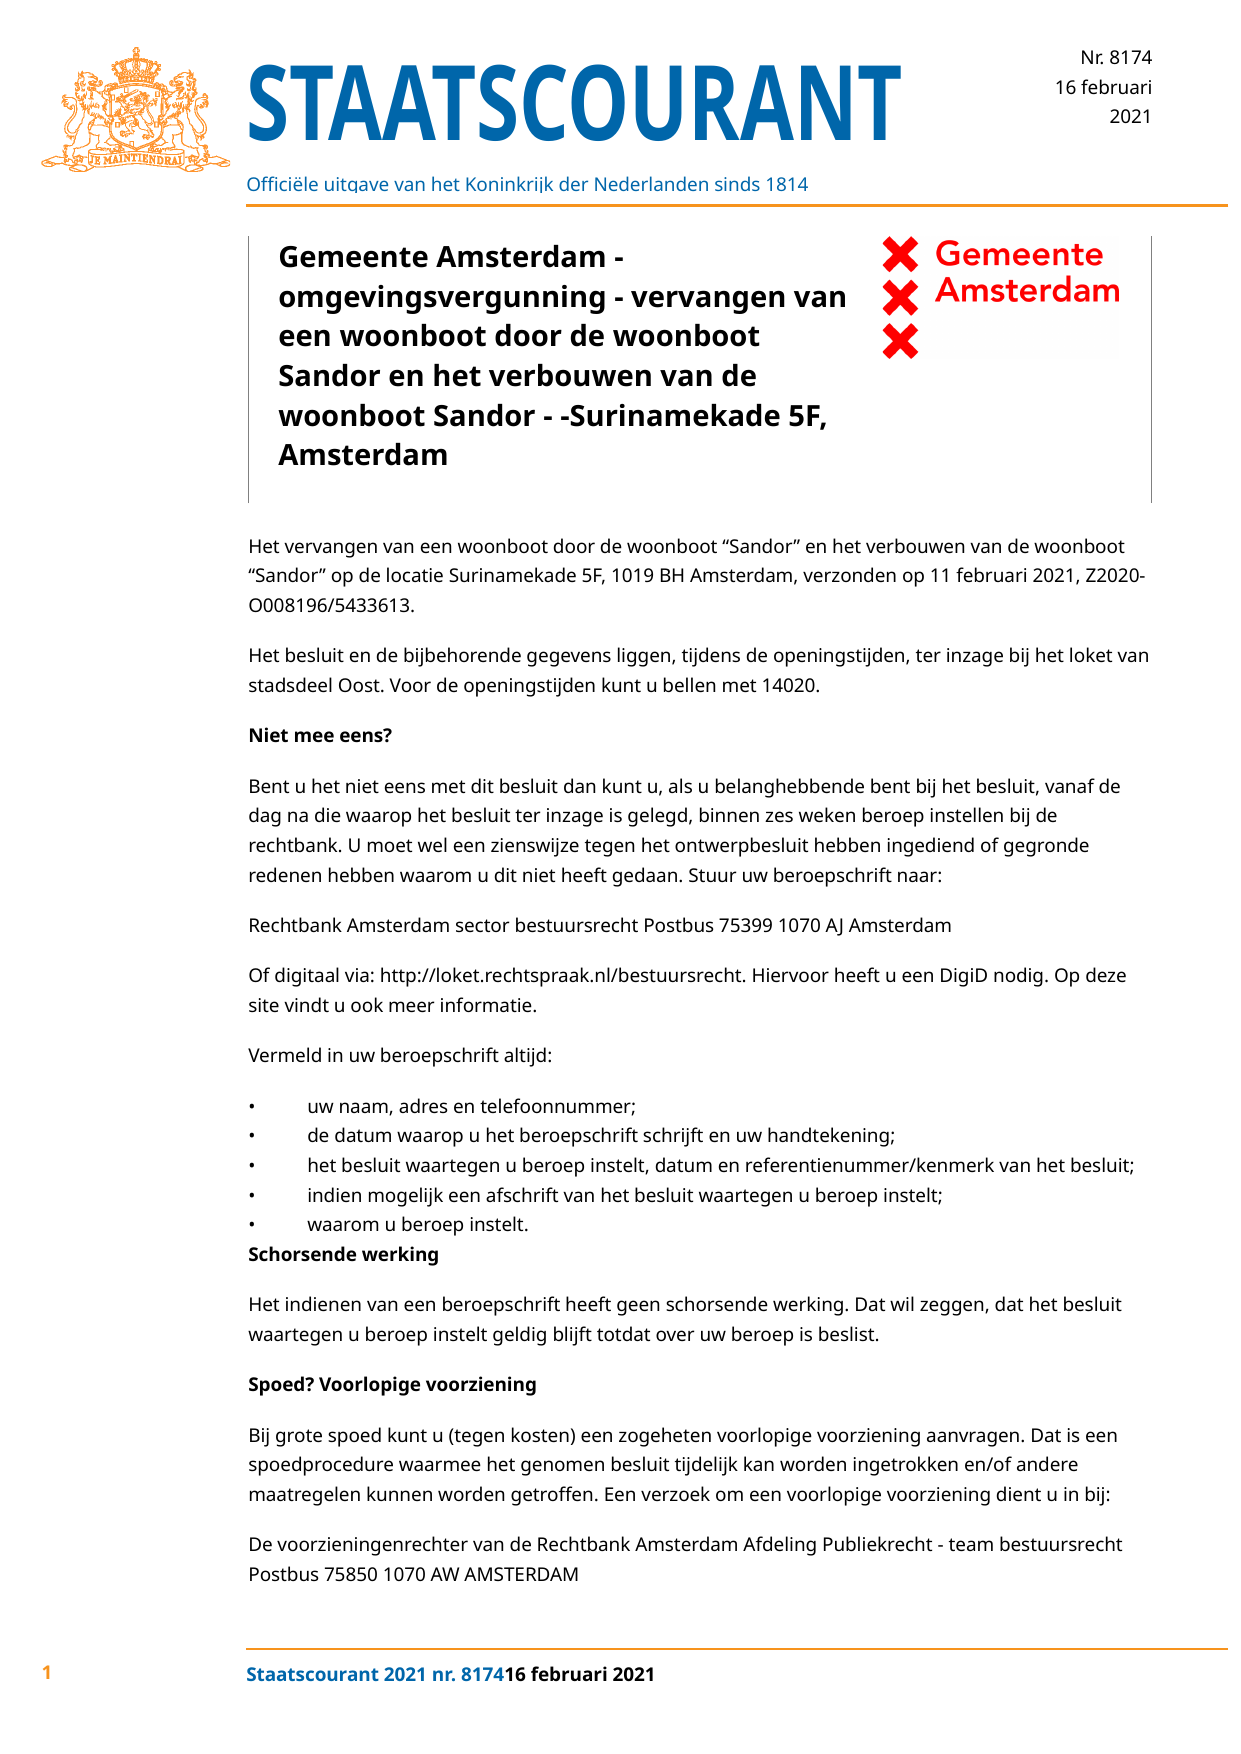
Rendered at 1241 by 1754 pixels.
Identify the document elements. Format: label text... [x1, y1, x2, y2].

text Rechtbank Amsterdam sector bestuursrecht Postbus 75399 1070 AJ Amsterdam [248, 912, 1152, 938]
text Spoed? Voorlopige voorziening [248, 1371, 1152, 1397]
text Niet mee eens? [248, 723, 1152, 748]
list indien mogelijk een afschrift van het besluit waartegen u beroep instelt; [248, 1182, 1152, 1207]
text Het besluit en de bijbehorende gegevens liggen, tijdens de openingstijden, ter inzage bij het loket van stadsdeel Oost. Voor de openingstijden kunt u bellen met 14020. [248, 643, 1152, 698]
text Bent u het niet eens met dit besluit dan kunt u, als u belanghebbende bent bij het besluit, vanaf de dag na die waarop het besluit ter inzage is gelegd, binnen zes weken beroep instellen bij de rechtbank. U moet wel een zienswijze tegen het ontwerpbesluit hebben ingediend of gegronde redenen hebben waarom u dit niet heeft gedaan. Stuur uw beroepschrift naar: [248, 773, 1152, 887]
text Bij grote spoed kunt u (tegen kosten) een zogeheten voorlopige voorziening aanvragen. Dat is een spoedprocedure waarmee het genomen besluit tijdelijk kan worden ingetrokken en/of andere maatregelen kunnen worden getroffen. Een verzoek om een voorlopige voorziening dient u in bij: [248, 1422, 1152, 1507]
text Vermeld in uw beroepschrift altijd: [248, 1043, 1152, 1068]
text Het vervangen van een woonboot door de woonboot “Sandor” en het verbouwen van de woonboot “Sandor” op de locatie Surinamekade 5F, 1019 BH Amsterdam, verzonden op 11 februari 2021, Z2020-O008196/5433613. [248, 533, 1152, 618]
list waarom u beroep instelt. [248, 1211, 1152, 1237]
text De voorzieningenrechter van de Rechtbank Amsterdam Afdeling Publiekrecht - team bestuursrecht Postbus 75850 1070 AW AMSTERDAM [248, 1531, 1152, 1587]
picture [41, 47, 231, 172]
list het besluit waartegen u beroep instelt, datum en referentienummer/kenmerk van het besluit; [248, 1152, 1152, 1178]
list de datum waarop u het beroepschrift schrijft en uw handtekening; [248, 1123, 1152, 1148]
list uw naam, adres en telefoonnummer; [248, 1093, 1152, 1119]
text Het indienen van een beroepschrift heeft geen schorsende werking. Dat wil zeggen, dat het besluit waartegen u beroep instelt geldig blijft totdat over uw beroep is beslist. [248, 1291, 1152, 1347]
text Schorsende werking [248, 1241, 1152, 1267]
text Of digitaal via: http://loket.rechtspraak.nl/bestuursrecht. Hiervoor heeft u een DigiD nodig. Op deze site vindt u ook meer informatie. [248, 963, 1152, 1018]
table_header [850, 236, 1151, 503]
table_header Gemeente Amsterdam - omgevingsvergunning - vervangen van een woonboot door de woonboot Sandor en het verbouwen van de woonboot Sandor - -Surinamekade 5F, Amsterdam [249, 236, 850, 503]
picture [882, 236, 1119, 359]
